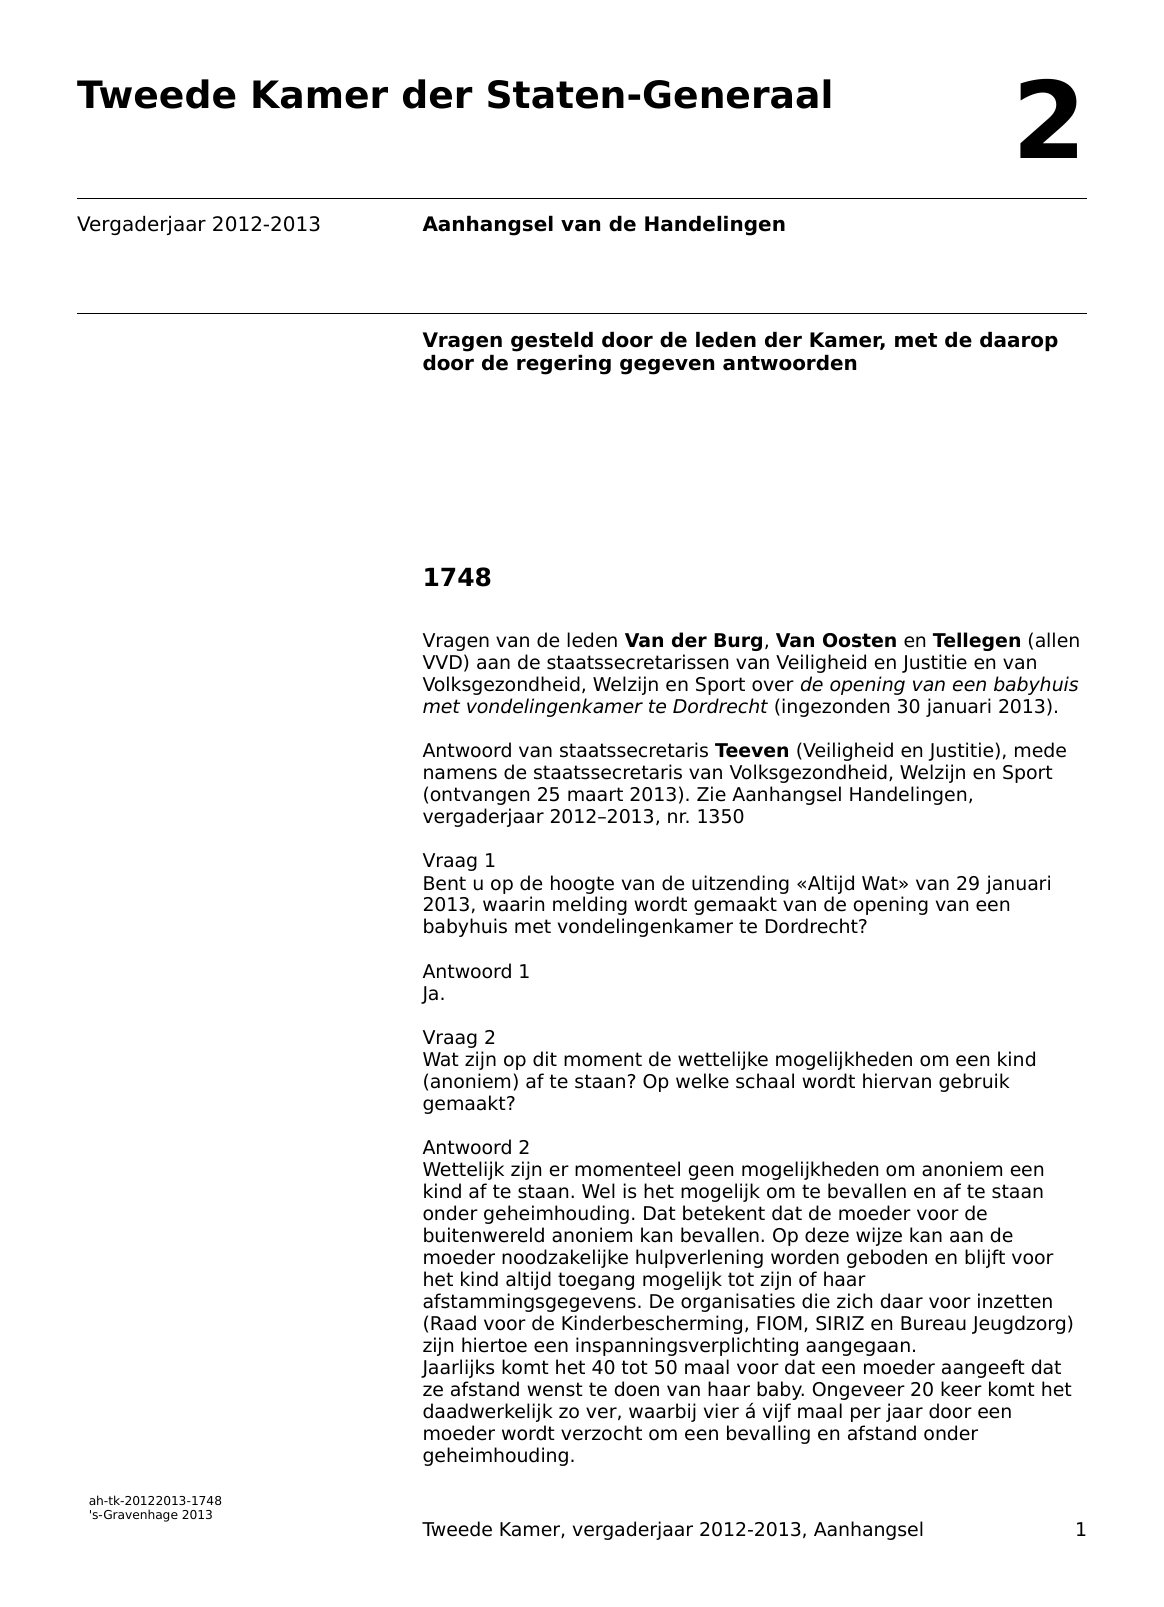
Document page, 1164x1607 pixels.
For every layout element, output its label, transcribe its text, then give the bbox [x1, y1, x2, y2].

table_cell Aanhangsel van de Handelingen [422, 199, 1087, 313]
table_cell Vergaderjaar 2012-2013 [77, 199, 422, 313]
text Bent u op de hoogte van de uitzending «Altijd Wat» van 29 januari 2013, waarin melding wordt gemaakt van de opening van een babyhuis met vondelingenkamer te Dordrecht? [422, 872, 1087, 938]
text Wettelijk zijn er momenteel geen mogelijkheden om anoniem een kind af te staan. Wel is het mogelijk om te bevallen en af te staan onder geheimhouding. Dat betekent dat de moeder voor de buitenwereld anoniem kan bevallen. Op deze wijze kan aan de moeder noodzakelijke hulpverlening worden geboden en blijft voor het kind altijd toegang mogelijk tot zijn of haar afstammingsgegevens. De organisaties die zich daar voor inzetten (Raad voor de Kinderbescherming, FIOM, SIRIZ en Bureau Jeugdzorg) zijn hiertoe een inspanningsverplichting aangegaan. [422, 1159, 1087, 1357]
text Ja. [422, 982, 1087, 1004]
text Vraag 1 [422, 850, 1087, 872]
text Antwoord 1 [422, 961, 1087, 982]
text Vraag 2 [422, 1027, 1087, 1049]
table_cell Vragen gesteld door de leden der Kamer, met de daarop door de regering gegeven antwoorden [422, 314, 1087, 375]
text 's-Gravenhage 2013 [88, 1508, 323, 1522]
text ah-tk-20122013-1748 [88, 1494, 323, 1508]
table_header 2 [886, 59, 1087, 198]
text Antwoord 2 [422, 1137, 1087, 1159]
table_cell [77, 314, 422, 375]
text Vragen van de leden Van der Burg, Van Oosten en Tellegen (allen VVD) aan de staatssecretarissen van Veiligheid en Justitie en van Volksgezondheid, Welzijn en Sport over de opening van een babyhuis met vondelingenkamer te Dordrecht (ingezonden 30 januari 2013). [422, 630, 1087, 718]
text Jaarlijks komt het 40 tot 50 maal voor dat een moeder aangeeft dat ze afstand wenst te doen van haar baby. Ongeveer 20 keer komt het daadwerkelijk zo ver, waarbij vier á vijf maal per jaar door een moeder wordt verzocht om een bevalling en afstand onder geheimhouding. [422, 1357, 1087, 1466]
text 1748 [422, 563, 1087, 592]
text Wat zijn op dit moment de wettelijke mogelijkheden om een kind (anoniem) af te staan? Op welke schaal wordt hiervan gebruik gemaakt? [422, 1049, 1087, 1114]
text Antwoord van staatssecretaris Teeven (Veiligheid en Justitie), mede namens de staatssecretaris van Volksgezondheid, Welzijn en Sport (ontvangen 25 maart 2013). Zie Aanhangsel Handelingen, vergaderjaar 2012–2013, nr. 1350 [422, 740, 1087, 828]
table_header Tweede Kamer der Staten-Generaal [77, 59, 886, 198]
